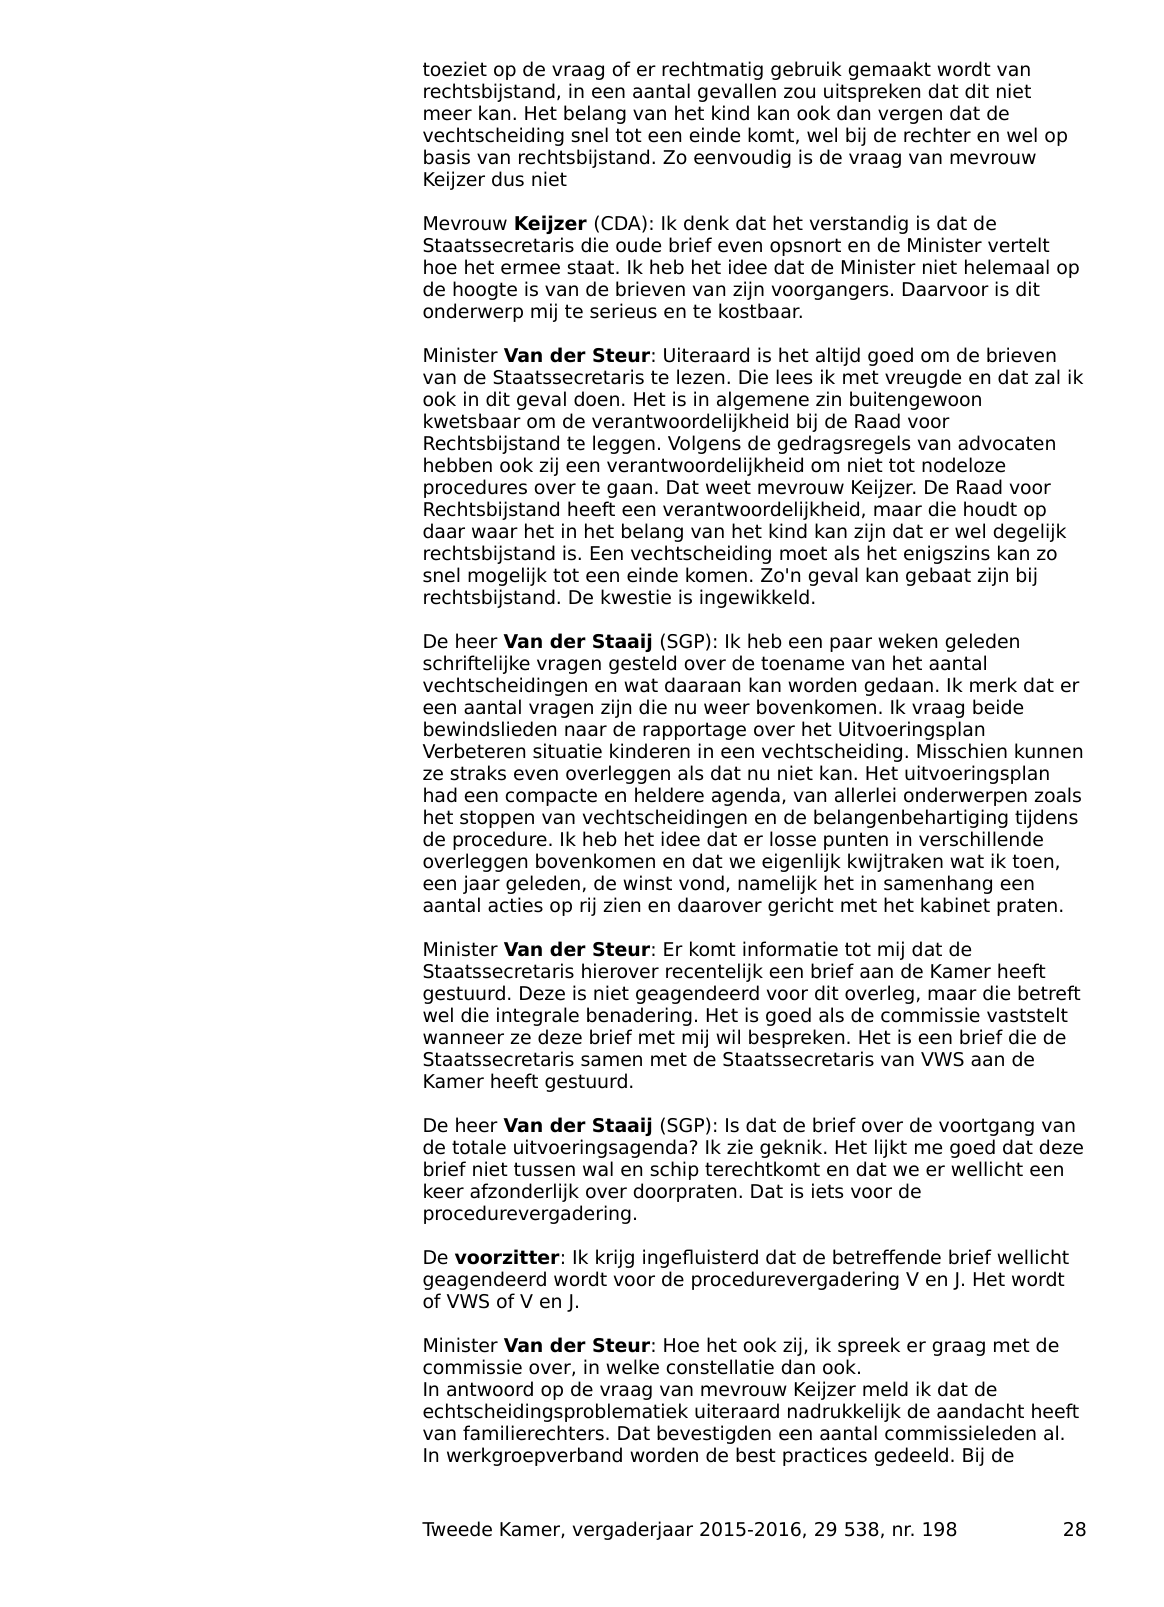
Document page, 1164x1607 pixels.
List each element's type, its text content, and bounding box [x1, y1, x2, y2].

text Minister Van der Steur: Hoe het ook zij, ik spreek er graag met de commissie over, in welke constellatie dan ook. [422, 1335, 1087, 1379]
text De voorzitter: Ik krijg ingefluisterd dat de betreffende brief wellicht geagendeerd wordt voor de procedurevergadering V en J. Het wordt of VWS of V en J. [422, 1247, 1087, 1313]
text Mevrouw Keijzer (CDA): Ik denk dat het verstandig is dat de Staatssecretaris die oude brief even opsnort en de Minister vertelt hoe het ermee staat. Ik heb het idee dat de Minister niet helemaal op de hoogte is van de brieven van zijn voorgangers. Daarvoor is dit onderwerp mij te serieus en te kostbaar. [422, 213, 1087, 323]
text De heer Van der Staaij (SGP): Is dat de brief over de voortgang van de totale uitvoeringsagenda? Ik zie geknik. Het lijkt me goed dat deze brief niet tussen wal en schip terechtkomt en dat we er wellicht een keer afzonderlijk over doorpraten. Dat is iets voor de procedurevergadering. [422, 1115, 1087, 1225]
text Minister Van der Steur: Er komt informatie tot mij dat de Staatssecretaris hierover recentelijk een brief aan de Kamer heeft gestuurd. Deze is niet geagendeerd voor dit overleg, maar die betreft wel die integrale benadering. Het is goed als de commissie vaststelt wanneer ze deze brief met mij wil bespreken. Het is een brief die de Staatssecretaris samen met de Staatssecretaris van VWS aan de Kamer heeft gestuurd. [422, 939, 1087, 1093]
text toeziet op de vraag of er rechtmatig gebruik gemaakt wordt van rechtsbijstand, in een aantal gevallen zou uitspreken dat dit niet meer kan. Het belang van het kind kan ook dan vergen dat de vechtscheiding snel tot een einde komt, wel bij de rechter en wel op basis van rechtsbijstand. Zo eenvoudig is de vraag van mevrouw Keijzer dus niet [422, 59, 1087, 191]
text In antwoord op de vraag van mevrouw Keijzer meld ik dat de echtscheidingsproblematiek uiteraard nadrukkelijk de aandacht heeft van familierechters. Dat bevestigden een aantal commissieleden al. In werkgroepverband worden de best practices gedeeld. Bij de [422, 1379, 1087, 1467]
text De heer Van der Staaij (SGP): Ik heb een paar weken geleden schriftelijke vragen gesteld over de toename van het aantal vechtscheidingen en wat daaraan kan worden gedaan. Ik merk dat er een aantal vragen zijn die nu weer bovenkomen. Ik vraag beide bewindslieden naar de rapportage over het Uitvoeringsplan Verbeteren situatie kinderen in een vechtscheiding. Misschien kunnen ze straks even overleggen als dat nu niet kan. Het uitvoeringsplan had een compacte en heldere agenda, van allerlei onderwerpen zoals het stoppen van vechtscheidingen en de belangenbehartiging tijdens de procedure. Ik heb het idee dat er losse punten in verschillende overleggen bovenkomen en dat we eigenlijk kwijtraken wat ik toen, een jaar geleden, de winst vond, namelijk het in samenhang een aantal acties op rij zien en daarover gericht met het kabinet praten. [422, 631, 1087, 917]
text Minister Van der Steur: Uiteraard is het altijd goed om de brieven van de Staatssecretaris te lezen. Die lees ik met vreugde en dat zal ik ook in dit geval doen. Het is in algemene zin buitengewoon kwetsbaar om de verantwoordelijkheid bij de Raad voor Rechtsbijstand te leggen. Volgens de gedragsregels van advocaten hebben ook zij een verantwoordelijkheid om niet tot nodeloze procedures over te gaan. Dat weet mevrouw Keijzer. De Raad voor Rechtsbijstand heeft een verantwoordelijkheid, maar die houdt op daar waar het in het belang van het kind kan zijn dat er wel degelijk rechtsbijstand is. Een vechtscheiding moet als het enigszins kan zo snel mogelijk tot een einde komen. Zo'n geval kan gebaat zijn bij rechtsbijstand. De kwestie is ingewikkeld. [422, 345, 1087, 609]
